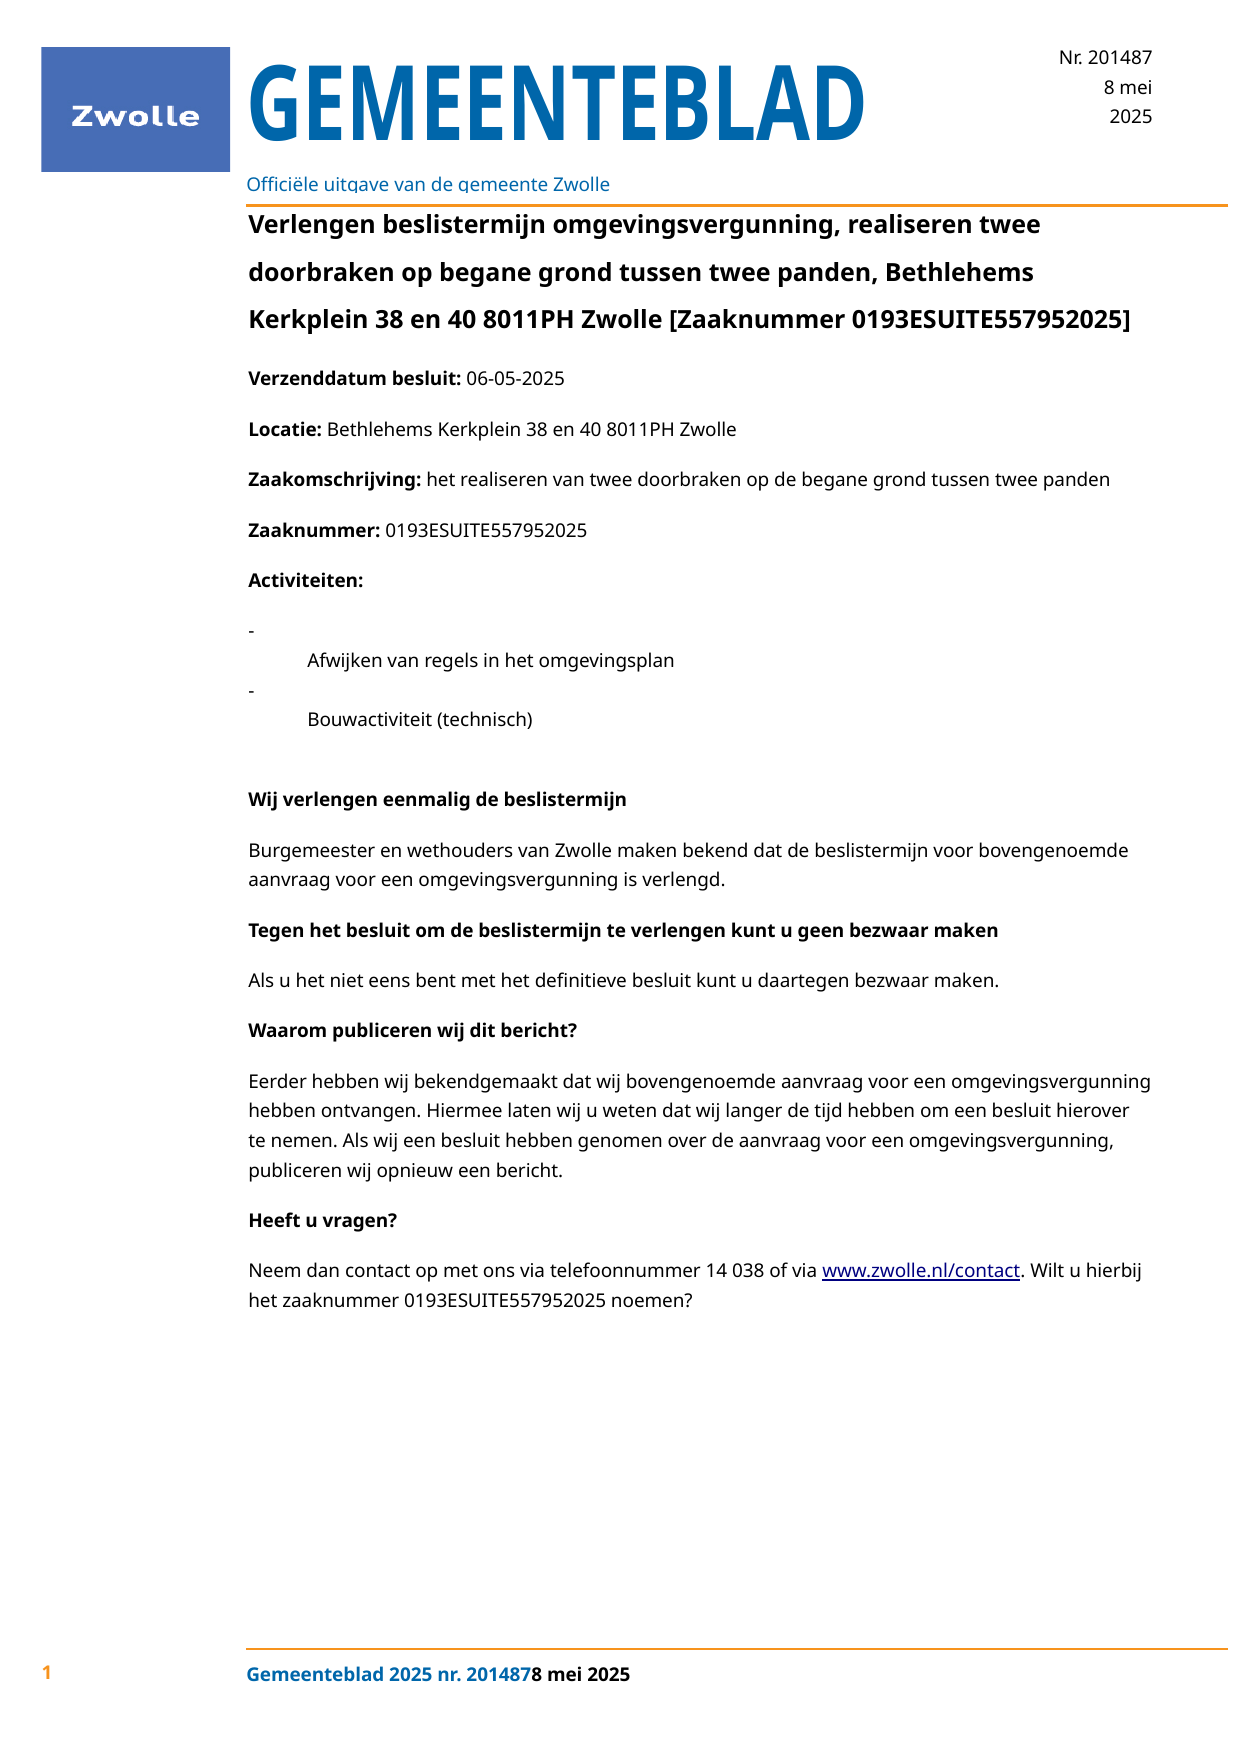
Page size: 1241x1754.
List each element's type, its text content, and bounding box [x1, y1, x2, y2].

text Wij verlengen eenmalig de beslistermijn [248, 786, 1152, 812]
text Eerder hebben wij bekendgemaakt dat wij bovengenoemde aanvraag voor een omgevingsvergunning hebben ontvangen. Hiermee laten wij u weten dat wij langer de tijd hebben om een besluit hierover te nemen. Als wij een besluit hebben genomen over de aanvraag voor een omgevingsvergunning, publiceren wij opnieuw een bericht. [248, 1068, 1152, 1182]
picture [41, 47, 231, 172]
text Waarom publiceren wij dit bericht? [248, 1018, 1152, 1043]
list Bouwactiviteit (technisch) [248, 706, 1152, 732]
text Verzenddatum besluit: 06-05-2025 [248, 366, 1152, 391]
text Activiteiten: [248, 567, 1152, 593]
text Locatie: Bethlehems Kerkplein 38 en 40 8011PH Zwolle [248, 416, 1152, 442]
list Afwijken van regels in het omgevingsplan [248, 647, 1152, 673]
text Burgemeester en wethouders van Zwolle maken bekend dat de beslistermijn voor bovengenoemde aanvraag voor een omgevingsvergunning is verlengd. [248, 837, 1152, 892]
text Zaakomschrijving: het realiseren van twee doorbraken op de begane grond tussen twee panden [248, 466, 1152, 492]
text Heeft u vragen? [248, 1207, 1152, 1233]
text Zaaknummer: 0193ESUITE557952025 [248, 517, 1152, 542]
text Verlengen beslistermijn omgevingsvergunning, realiseren twee doorbraken op begane grond tussen twee panden, Bethlehems Kerkplein 38 en 40 8011PH Zwolle [Zaaknummer 0193ESUITE557952025] [248, 207, 1152, 336]
text Neem dan contact op met ons via telefoonnummer 14 038 of via www.zwolle.nl/contact. Wilt u hierbij het zaaknummer 0193ESUITE557952025 noemen? [248, 1258, 1152, 1313]
text Als u het niet eens bent met het definitieve besluit kunt u daartegen bezwaar maken. [248, 967, 1152, 993]
text Tegen het besluit om de beslistermijn te verlengen kunt u geen bezwaar maken [248, 917, 1152, 942]
